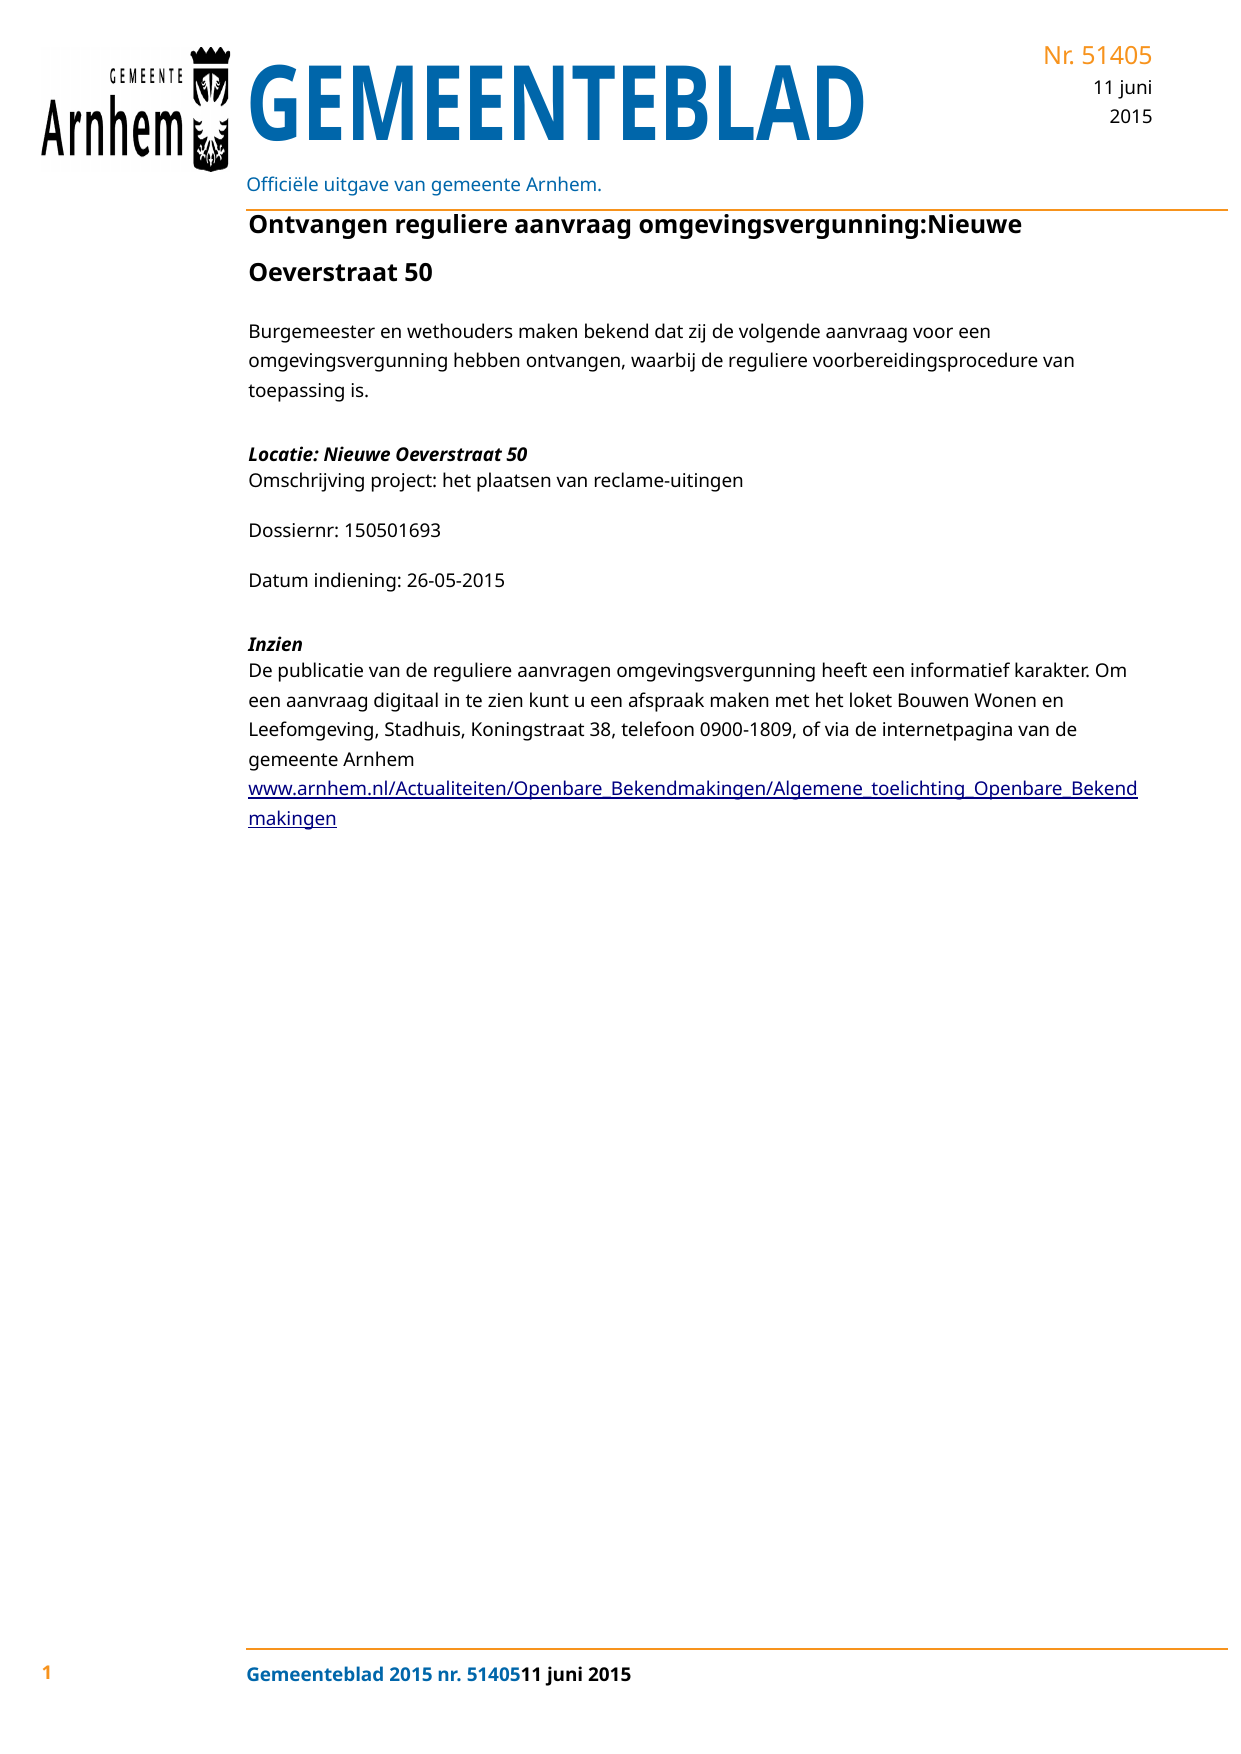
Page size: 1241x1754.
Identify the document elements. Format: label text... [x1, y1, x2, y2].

text Dossiernr: 150501693 [248, 517, 1152, 543]
text De publicatie van de reguliere aanvragen omgevingsvergunning heeft een informatief karakter. Om een aanvraag digitaal in te zien kunt u een afspraak maken met het loket Bouwen Wonen en Leefomgeving, Stadhuis, Koningstraat 38, telefoon 0900-1809, of via de internetpagina van de gemeente Arnhem www.arnhem.nl/Actualiteiten/Openbare_Bekendmakingen/Algemene_toelichting_Openbare_Bekendmakingen [248, 657, 1152, 831]
text Omschrijving project: het plaatsen van reclame-uitingen [248, 467, 1152, 492]
text Burgemeester en wethouders maken bekend dat zij de volgende aanvraag voor een omgevingsvergunning hebben ontvangen, waarbij de reguliere voorbereidingsprocedure van toepassing is. [248, 318, 1152, 403]
text Locatie: Nieuwe Oeverstraat 50 [248, 441, 1152, 467]
text Datum indiening: 26-05-2015 [248, 568, 1152, 593]
picture [41, 47, 231, 172]
text Ontvangen reguliere aanvraag omgevingsvergunning:Nieuwe Oeverstraat 50 [248, 211, 1152, 288]
text Inzien [248, 632, 1152, 657]
